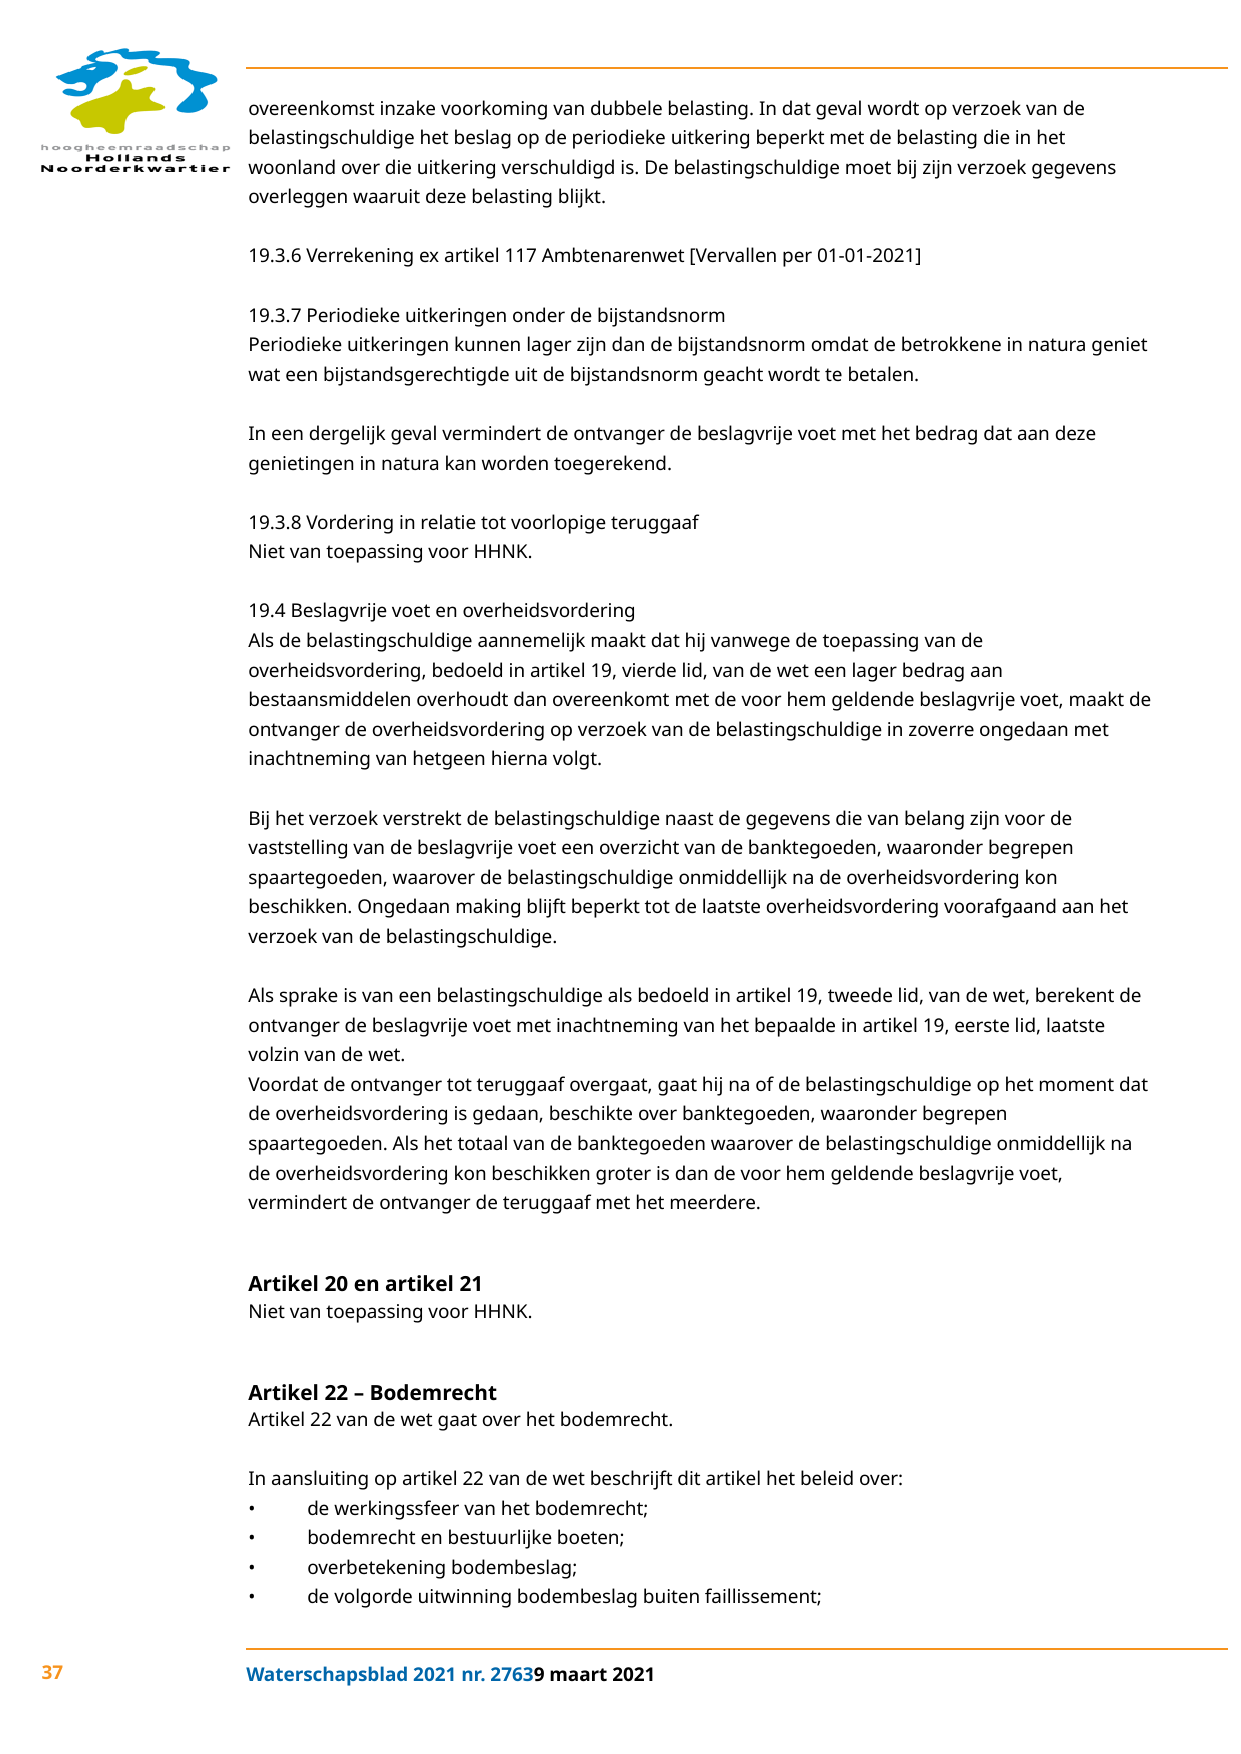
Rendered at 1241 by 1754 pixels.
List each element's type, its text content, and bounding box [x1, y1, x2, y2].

text 19.4 Beslagvrije voet en overheidsvordering [248, 598, 1152, 623]
list bodemrecht en bestuurlijke boeten; [248, 1524, 1152, 1550]
text 19.3.8 Vordering in relatie tot voorlopige teruggaaf [248, 509, 1152, 535]
text Artikel 22 van de wet gaat over het bodemrecht. [248, 1406, 1152, 1432]
text Periodieke uitkeringen kunnen lager zijn dan de bijstandsnorm omdat de betrokkene in natura geniet wat een bijstandsgerechtigde uit de bijstandsnorm geacht wordt te betalen. [248, 331, 1152, 387]
text 19.3.6 Verrekening ex artikel 117 Ambtenarenwet [Vervallen per 01-01-2021] [248, 243, 1152, 268]
list de volgorde uitwinning bodembeslag buiten faillissement; [248, 1584, 1152, 1609]
text Artikel 22 – Bodemrecht [248, 1378, 1152, 1406]
text In aansluiting op artikel 22 van de wet beschrijft dit artikel het beleid over: [248, 1465, 1152, 1491]
text Als sprake is van een belastingschuldige als bedoeld in artikel 19, tweede lid, van de wet, berekent de ontvanger de beslagvrije voet met inachtneming van het bepaalde in artikel 19, eerste lid, laatste volzin van de wet. [248, 982, 1152, 1067]
picture [41, 47, 231, 172]
text 19.3.7 Periodieke uitkeringen onder de bijstandsnorm [248, 302, 1152, 328]
text overeenkomst inzake voorkoming van dubbele belasting. In dat geval wordt op verzoek van de belastingschuldige het beslag op de periodieke uitkering beperkt met de belasting die in het woonland over die uitkering verschuldigd is. De belastingschuldige moet bij zijn verzoek gegevens overleggen waaruit deze belasting blijkt. [248, 95, 1152, 209]
text Bij het verzoek verstrekt de belastingschuldige naast de gegevens die van belang zijn voor de vaststelling van de beslagvrije voet een overzicht van de banktegoeden, waaronder begrepen spaartegoeden, waarover de belastingschuldige onmiddellijk na de overheidsvordering kon beschikken. Ongedaan making blijft beperkt tot de laatste overheidsvordering voorafgaand aan het verzoek van de belastingschuldige. [248, 805, 1152, 949]
text In een dergelijk geval vermindert de ontvanger de beslagvrije voet met het bedrag dat aan deze genietingen in natura kan worden toegerekend. [248, 420, 1152, 476]
text Niet van toepassing voor HHNK. [248, 1298, 1152, 1323]
text Artikel 20 en artikel 21 [248, 1269, 1152, 1298]
text Als de belastingschuldige aannemelijk maakt dat hij vanwege de toepassing van de overheidsvordering, bedoeld in artikel 19, vierde lid, van de wet een lager bedrag aan bestaansmiddelen overhoudt dan overeenkomt met de voor hem geldende beslagvrije voet, maakt de ontvanger de overheidsvordering op verzoek van de belastingschuldige in zoverre ongedaan met inachtneming van hetgeen hierna volgt. [248, 627, 1152, 771]
text Niet van toepassing voor HHNK. [248, 538, 1152, 564]
list de werkingssfeer van het bodemrecht; [248, 1495, 1152, 1521]
list overbetekening bodembeslag; [248, 1554, 1152, 1580]
text Voordat de ontvanger tot teruggaaf overgaat, gaat hij na of de belastingschuldige op het moment dat de overheidsvordering is gedaan, beschikte over banktegoeden, waaronder begrepen spaartegoeden. Als het totaal van de banktegoeden waarover de belastingschuldige onmiddellijk na de overheidsvordering kon beschikken groter is dan de voor hem geldende beslagvrije voet, vermindert de ontvanger de teruggaaf met het meerdere. [248, 1071, 1152, 1215]
